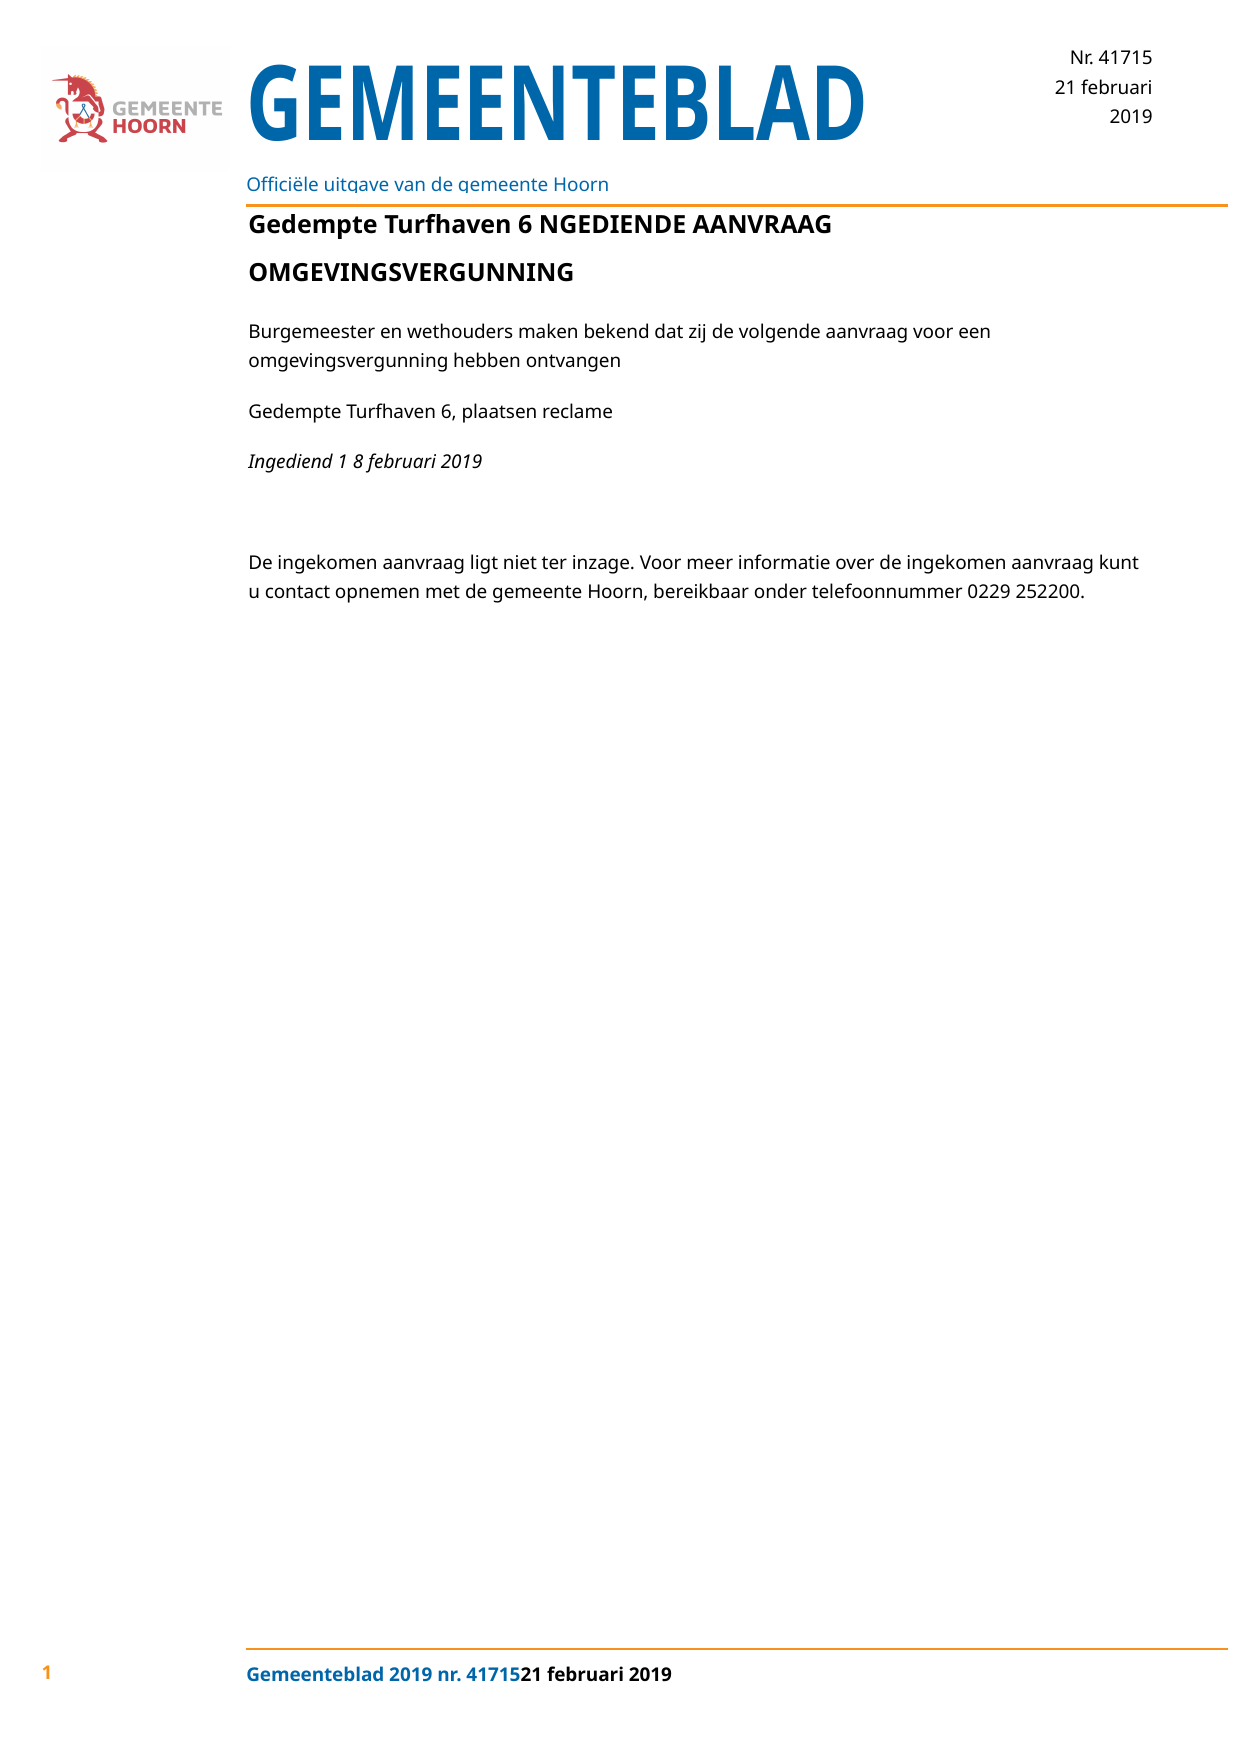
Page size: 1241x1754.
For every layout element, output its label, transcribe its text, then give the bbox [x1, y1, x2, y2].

text Gedempte Turfhaven 6 NGEDIENDE AANVRAAG OMGEVINGSVERGUNNING [248, 207, 1152, 288]
text Burgemeester en wethouders maken bekend dat zij de volgende aanvraag voor een omgevingsvergunning hebben ontvangen [248, 318, 1152, 373]
text De ingekomen aanvraag ligt niet ter inzage. Voor meer informatie over de ingekomen aanvraag kunt u contact opnemen met de gemeente Hoorn, bereikbaar onder telefoonnummer 0229 252200. [248, 549, 1152, 604]
text Gedempte Turfhaven 6, plaatsen reclame [248, 398, 1152, 424]
picture [41, 47, 231, 172]
text Ingediend 1 8 februari 2019 [248, 448, 1152, 474]
